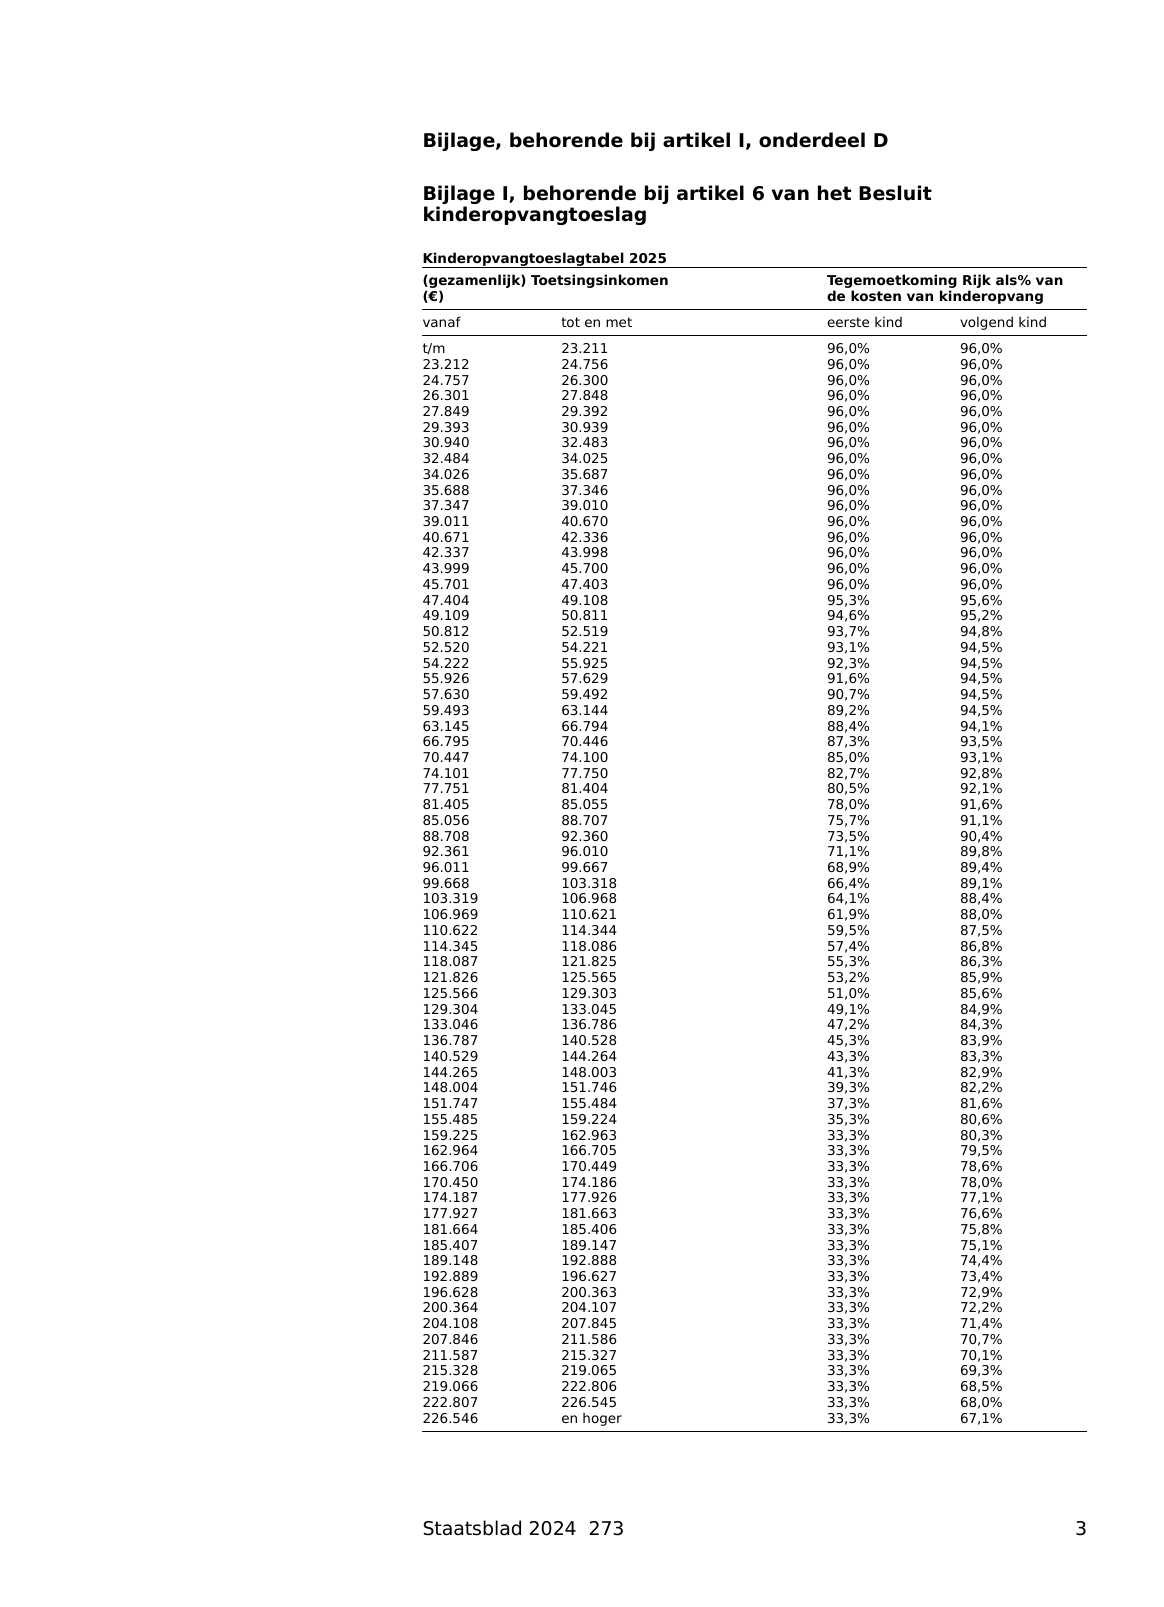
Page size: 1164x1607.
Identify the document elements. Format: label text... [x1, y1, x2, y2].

table_cell 84,3% [954, 1017, 1087, 1033]
table_cell 82,9% [954, 1064, 1087, 1080]
table_cell 35.688 [422, 483, 555, 498]
table_cell volgend kind [954, 310, 1087, 335]
table_cell 219.066 [422, 1379, 555, 1395]
table_cell 29.393 [422, 420, 555, 435]
table_cell 78,6% [954, 1159, 1087, 1174]
table_cell [688, 687, 821, 703]
table_cell 192.889 [422, 1269, 555, 1284]
table_cell en hoger [555, 1410, 821, 1431]
table_cell 33,3% [821, 1300, 954, 1316]
table_cell 96,0% [954, 388, 1087, 404]
table_cell 32.484 [422, 451, 555, 467]
table_cell 68,5% [954, 1379, 1087, 1395]
table_cell 66,4% [821, 876, 954, 891]
table_cell 85,9% [954, 970, 1087, 986]
table_cell 24.757 [422, 372, 555, 388]
table_cell 96,0% [954, 451, 1087, 467]
table_cell 189.147 [555, 1238, 688, 1253]
table_cell 90,4% [954, 829, 1087, 844]
table_cell 72,2% [954, 1300, 1087, 1316]
table_cell 33,3% [821, 1159, 954, 1174]
table_cell [688, 939, 821, 954]
table_cell (gezamenlijk) Toetsingsinkomen (€) [422, 268, 688, 309]
table_cell 66.794 [555, 718, 688, 734]
table_cell 27.848 [555, 388, 688, 404]
table_cell 47,2% [821, 1017, 954, 1033]
table_cell 92.361 [422, 844, 555, 860]
table_cell 91,6% [954, 797, 1087, 813]
table_cell [688, 1159, 821, 1174]
table_cell 69,3% [954, 1363, 1087, 1379]
table_cell 47.403 [555, 577, 688, 592]
table_cell t/m [422, 336, 555, 357]
table_cell 89,4% [954, 860, 1087, 876]
table_cell 74.101 [422, 766, 555, 781]
table_cell 94,1% [954, 718, 1087, 734]
table_cell 129.303 [555, 986, 688, 1001]
table_cell 196.628 [422, 1285, 555, 1300]
table_cell 166.705 [555, 1143, 688, 1159]
table_cell 89,2% [821, 703, 954, 718]
table_cell 63.144 [555, 703, 688, 718]
table_cell 133.046 [422, 1017, 555, 1033]
table_cell [688, 420, 821, 435]
table_cell 159.224 [555, 1112, 688, 1127]
table_cell 52.519 [555, 624, 688, 640]
table_cell 93,1% [954, 750, 1087, 766]
table_cell 70,1% [954, 1348, 1087, 1363]
table_cell 33,3% [821, 1395, 954, 1410]
table_cell [688, 876, 821, 891]
table_cell 159.225 [422, 1127, 555, 1143]
table_cell [688, 844, 821, 860]
table_cell 74.100 [555, 750, 688, 766]
table_cell [688, 1395, 821, 1410]
table_cell 185.406 [555, 1222, 688, 1237]
table_cell 39.010 [555, 498, 688, 514]
table_cell 42.336 [555, 530, 688, 545]
table_cell 33,3% [821, 1238, 954, 1253]
table_cell [688, 545, 821, 561]
table_cell 85,0% [821, 750, 954, 766]
table_cell 207.846 [422, 1332, 555, 1347]
table_cell 96,0% [821, 420, 954, 435]
table_cell 96,0% [821, 483, 954, 498]
table_cell 32.483 [555, 435, 688, 451]
table_cell 166.706 [422, 1159, 555, 1174]
table_cell 68,0% [954, 1395, 1087, 1410]
table_cell 211.586 [555, 1332, 688, 1347]
table_cell 45.700 [555, 561, 688, 577]
table_cell 87,5% [954, 923, 1087, 938]
table_cell 59.493 [422, 703, 555, 718]
table_cell [688, 655, 821, 671]
table_cell 84,9% [954, 1001, 1087, 1017]
table_cell 215.328 [422, 1363, 555, 1379]
table_cell 189.148 [422, 1253, 555, 1269]
table_cell 222.807 [422, 1395, 555, 1410]
table_cell 81.405 [422, 797, 555, 813]
table_cell 49.109 [422, 608, 555, 624]
table_cell [688, 593, 821, 608]
table_cell 155.485 [422, 1112, 555, 1127]
table_cell vanaf [422, 310, 555, 335]
table_cell 96,0% [954, 498, 1087, 514]
table_cell 77,1% [954, 1190, 1087, 1206]
table_cell [688, 718, 821, 734]
table_cell 71,1% [821, 844, 954, 860]
table_cell 129.304 [422, 1001, 555, 1017]
table_cell [688, 1222, 821, 1237]
table_cell 91,6% [821, 671, 954, 687]
table_cell [688, 1285, 821, 1300]
table_cell 94,6% [821, 608, 954, 624]
table_cell 181.663 [555, 1206, 688, 1222]
table_cell 75,8% [954, 1222, 1087, 1237]
table_cell 81.404 [555, 781, 688, 797]
table_cell 226.545 [555, 1395, 688, 1410]
table_cell 96,0% [821, 577, 954, 592]
table_cell 88.708 [422, 829, 555, 844]
table_cell 83,9% [954, 1033, 1087, 1049]
table_cell 78,0% [954, 1175, 1087, 1190]
table_cell 78,0% [821, 797, 954, 813]
table_cell 34.026 [422, 467, 555, 482]
table_cell 93,1% [821, 640, 954, 655]
table_cell 155.484 [555, 1096, 688, 1112]
table_cell [688, 1206, 821, 1222]
subtitle Bijlage I, behorende bij artikel 6 van het Besluit kinderopvangtoeslag [422, 182, 1087, 226]
table_cell 96,0% [954, 420, 1087, 435]
table_cell 23.211 [555, 336, 688, 357]
table_cell 96,0% [954, 357, 1087, 372]
table_cell 96,0% [821, 561, 954, 577]
table_cell 33,3% [821, 1285, 954, 1300]
table_cell 51,0% [821, 986, 954, 1001]
table_cell [688, 1127, 821, 1143]
table_cell 71,4% [954, 1316, 1087, 1332]
table_cell 33,3% [821, 1363, 954, 1379]
table_cell 82,2% [954, 1080, 1087, 1096]
table_cell 94,5% [954, 687, 1087, 703]
table_cell 99.668 [422, 876, 555, 891]
table_cell 204.107 [555, 1300, 688, 1316]
table_cell [688, 1379, 821, 1395]
table_cell 114.344 [555, 923, 688, 938]
table_cell [688, 388, 821, 404]
subtitle Bijlage, behorende bij artikel I, onderdeel D [422, 130, 1087, 152]
table_cell 151.746 [555, 1080, 688, 1096]
table_cell [688, 891, 821, 907]
table_cell 74,4% [954, 1253, 1087, 1269]
table_cell 75,1% [954, 1238, 1087, 1253]
table_cell [688, 986, 821, 1001]
table_cell 99.667 [555, 860, 688, 876]
table_cell 45.701 [422, 577, 555, 592]
table_cell 80,5% [821, 781, 954, 797]
table_cell [688, 268, 821, 309]
table_cell 96.011 [422, 860, 555, 876]
table_cell 94,5% [954, 655, 1087, 671]
table_cell 64,1% [821, 891, 954, 907]
table_cell 43.998 [555, 545, 688, 561]
table_cell 106.968 [555, 891, 688, 907]
table_cell 93,7% [821, 624, 954, 640]
table_cell 92,3% [821, 655, 954, 671]
table_cell 61,9% [821, 907, 954, 923]
table_cell [688, 336, 821, 357]
table_cell 151.747 [422, 1096, 555, 1112]
table_cell 72,9% [954, 1285, 1087, 1300]
table_cell 114.345 [422, 939, 555, 954]
table_cell 55,3% [821, 954, 954, 970]
table_cell 45,3% [821, 1033, 954, 1049]
table_cell 88,4% [954, 891, 1087, 907]
table_cell 96,0% [821, 530, 954, 545]
table_cell 96,0% [821, 451, 954, 467]
table_cell 170.449 [555, 1159, 688, 1174]
table_cell 67,1% [954, 1410, 1087, 1431]
table_cell 106.969 [422, 907, 555, 923]
table_cell [688, 357, 821, 372]
table_cell 96,0% [821, 435, 954, 451]
table_cell 90,7% [821, 687, 954, 703]
table_cell 33,3% [821, 1253, 954, 1269]
table_cell [688, 734, 821, 750]
table_header Kinderopvangtoeslagtabel 2025 [422, 251, 1087, 267]
table_cell [688, 1064, 821, 1080]
table_cell 49.108 [555, 593, 688, 608]
table_cell 66.795 [422, 734, 555, 750]
table_cell 59.492 [555, 687, 688, 703]
table_cell [688, 860, 821, 876]
table_cell [688, 1143, 821, 1159]
table_cell 49,1% [821, 1001, 954, 1017]
table_cell 70.446 [555, 734, 688, 750]
table_cell 40.670 [555, 514, 688, 529]
table_cell 125.565 [555, 970, 688, 986]
table_cell [688, 1363, 821, 1379]
table_cell 87,3% [821, 734, 954, 750]
table_cell 63.145 [422, 718, 555, 734]
table_cell 92.360 [555, 829, 688, 844]
table_cell 86,8% [954, 939, 1087, 954]
table_cell 121.826 [422, 970, 555, 986]
table_cell [688, 561, 821, 577]
table_cell [688, 451, 821, 467]
table_cell 83,3% [954, 1049, 1087, 1064]
table_cell 92,1% [954, 781, 1087, 797]
table_cell [688, 1049, 821, 1064]
table_cell 53,2% [821, 970, 954, 986]
table_cell 30.939 [555, 420, 688, 435]
table_cell 30.940 [422, 435, 555, 451]
table_cell 196.627 [555, 1269, 688, 1284]
table_cell [688, 435, 821, 451]
table_cell 96,0% [954, 435, 1087, 451]
table_cell 96,0% [821, 498, 954, 514]
table_cell 136.786 [555, 1017, 688, 1033]
table_cell 35,3% [821, 1112, 954, 1127]
table_cell 29.392 [555, 404, 688, 419]
table_cell 70,7% [954, 1332, 1087, 1347]
table_cell 85.056 [422, 813, 555, 828]
table_cell 110.621 [555, 907, 688, 923]
table_cell 37,3% [821, 1096, 954, 1112]
table_cell Tegemoetkoming Rijk als% van de kosten van kinderopvang [821, 268, 1087, 309]
table_cell 96.010 [555, 844, 688, 860]
table_cell 80,3% [954, 1127, 1087, 1143]
table_cell 52.520 [422, 640, 555, 655]
table_cell 89,1% [954, 876, 1087, 891]
table_cell 23.212 [422, 357, 555, 372]
table_cell [688, 954, 821, 970]
table_cell 148.003 [555, 1064, 688, 1080]
table_cell [688, 1112, 821, 1127]
table_cell [688, 970, 821, 986]
table_cell [688, 907, 821, 923]
table_cell 148.004 [422, 1080, 555, 1096]
table_cell 144.264 [555, 1049, 688, 1064]
table_cell 96,0% [954, 404, 1087, 419]
table_cell [688, 813, 821, 828]
table_cell 80,6% [954, 1112, 1087, 1127]
table_cell [688, 608, 821, 624]
table_cell 59,5% [821, 923, 954, 938]
table_cell 33,3% [821, 1127, 954, 1143]
table_cell 47.404 [422, 593, 555, 608]
table_cell [688, 498, 821, 514]
table_cell [688, 372, 821, 388]
table_cell 39.011 [422, 514, 555, 529]
table_cell [688, 1080, 821, 1096]
table_cell 57.629 [555, 671, 688, 687]
table_cell 96,0% [954, 577, 1087, 592]
table_cell 110.622 [422, 923, 555, 938]
table_cell 140.528 [555, 1033, 688, 1049]
table_cell 96,0% [821, 388, 954, 404]
table_cell [688, 781, 821, 797]
table_cell 96,0% [821, 545, 954, 561]
table_cell [688, 483, 821, 498]
table_cell 103.318 [555, 876, 688, 891]
table_cell 75,7% [821, 813, 954, 828]
table_cell 144.265 [422, 1064, 555, 1080]
table_cell 96,0% [954, 545, 1087, 561]
table_cell 77.750 [555, 766, 688, 781]
table_cell 215.327 [555, 1348, 688, 1363]
table_cell 192.888 [555, 1253, 688, 1269]
table_cell 96,0% [821, 372, 954, 388]
table_cell 26.301 [422, 388, 555, 404]
table_cell [688, 577, 821, 592]
table_cell [688, 1238, 821, 1253]
table_cell 33,3% [821, 1175, 954, 1190]
table_cell 140.529 [422, 1049, 555, 1064]
table_cell 76,6% [954, 1206, 1087, 1222]
table_cell 96,0% [954, 483, 1087, 498]
table_cell [688, 404, 821, 419]
table_cell 96,0% [821, 336, 954, 357]
table_cell 96,0% [954, 561, 1087, 577]
table_cell 95,3% [821, 593, 954, 608]
table_cell [688, 1253, 821, 1269]
table_cell [688, 1175, 821, 1190]
table_cell [688, 1001, 821, 1017]
table_cell 118.086 [555, 939, 688, 954]
table_cell 96,0% [954, 467, 1087, 482]
table_cell [688, 1190, 821, 1206]
table_cell 33,3% [821, 1206, 954, 1222]
table_cell 81,6% [954, 1096, 1087, 1112]
table_cell 200.364 [422, 1300, 555, 1316]
table_cell [688, 640, 821, 655]
table_cell 33,3% [821, 1348, 954, 1363]
table_cell 96,0% [821, 357, 954, 372]
table_cell [688, 467, 821, 482]
table_cell [688, 1269, 821, 1284]
table_cell 200.363 [555, 1285, 688, 1300]
table_cell 33,3% [821, 1379, 954, 1395]
table_cell 50.811 [555, 608, 688, 624]
table_cell [688, 310, 821, 335]
table_cell 37.347 [422, 498, 555, 514]
table_cell 96,0% [954, 336, 1087, 357]
table_cell 95,6% [954, 593, 1087, 608]
table_cell 33,3% [821, 1316, 954, 1332]
table_cell 85,6% [954, 986, 1087, 1001]
table_cell 96,0% [954, 372, 1087, 388]
table_cell 41,3% [821, 1064, 954, 1080]
table_cell 133.045 [555, 1001, 688, 1017]
table_cell [688, 1332, 821, 1347]
table_cell 92,8% [954, 766, 1087, 781]
table_cell [688, 766, 821, 781]
table_cell 73,4% [954, 1269, 1087, 1284]
table_cell [688, 624, 821, 640]
table_cell 162.963 [555, 1127, 688, 1143]
table_cell [688, 530, 821, 545]
table_cell 226.546 [422, 1410, 555, 1431]
table_cell 73,5% [821, 829, 954, 844]
table_cell 26.300 [555, 372, 688, 388]
table_cell 77.751 [422, 781, 555, 797]
table_cell [688, 1033, 821, 1049]
table_cell [688, 671, 821, 687]
table_cell 70.447 [422, 750, 555, 766]
table_cell 24.756 [555, 357, 688, 372]
table_cell 181.664 [422, 1222, 555, 1237]
table_cell 79,5% [954, 1143, 1087, 1159]
table_cell 55.925 [555, 655, 688, 671]
table_cell tot en met [555, 310, 688, 335]
table_cell [688, 797, 821, 813]
table_cell 174.187 [422, 1190, 555, 1206]
table_cell 211.587 [422, 1348, 555, 1363]
table_cell 88,0% [954, 907, 1087, 923]
table_cell [688, 750, 821, 766]
table_cell 57.630 [422, 687, 555, 703]
table_cell 88,4% [821, 718, 954, 734]
table_cell 118.087 [422, 954, 555, 970]
table_cell 222.806 [555, 1379, 688, 1395]
table_cell 35.687 [555, 467, 688, 482]
table_cell 94,5% [954, 640, 1087, 655]
table_cell 40.671 [422, 530, 555, 545]
table_cell 103.319 [422, 891, 555, 907]
table_cell 86,3% [954, 954, 1087, 970]
table_cell 43,3% [821, 1049, 954, 1064]
table_cell [688, 829, 821, 844]
table_cell [688, 1316, 821, 1332]
table_cell eerste kind [821, 310, 954, 335]
table_cell 89,8% [954, 844, 1087, 860]
table_cell 136.787 [422, 1033, 555, 1049]
table_cell 94,5% [954, 703, 1087, 718]
table_cell 54.221 [555, 640, 688, 655]
table_cell 94,8% [954, 624, 1087, 640]
table_cell 219.065 [555, 1363, 688, 1379]
table_cell 94,5% [954, 671, 1087, 687]
table_cell 85.055 [555, 797, 688, 813]
table_cell 125.566 [422, 986, 555, 1001]
table_cell [688, 703, 821, 718]
table_cell 43.999 [422, 561, 555, 577]
table_cell [688, 514, 821, 529]
table_cell 57,4% [821, 939, 954, 954]
table_cell 33,3% [821, 1143, 954, 1159]
table_cell 96,0% [821, 514, 954, 529]
table_cell 177.926 [555, 1190, 688, 1206]
table_cell [688, 923, 821, 938]
table_cell 174.186 [555, 1175, 688, 1190]
table_cell 50.812 [422, 624, 555, 640]
table_cell 207.845 [555, 1316, 688, 1332]
table_cell 162.964 [422, 1143, 555, 1159]
table_cell [688, 1348, 821, 1363]
table_cell 54.222 [422, 655, 555, 671]
table_cell 34.025 [555, 451, 688, 467]
table_cell [688, 1096, 821, 1112]
table_cell 88.707 [555, 813, 688, 828]
table_cell 33,3% [821, 1222, 954, 1237]
table_cell 33,3% [821, 1410, 954, 1431]
table_cell 33,3% [821, 1332, 954, 1347]
table_cell 42.337 [422, 545, 555, 561]
table_cell 39,3% [821, 1080, 954, 1096]
table_cell 177.927 [422, 1206, 555, 1222]
table_cell 96,0% [954, 530, 1087, 545]
table_cell [688, 1300, 821, 1316]
table_cell 33,3% [821, 1190, 954, 1206]
table_cell 91,1% [954, 813, 1087, 828]
table_cell 33,3% [821, 1269, 954, 1284]
table_cell 96,0% [954, 514, 1087, 529]
table_cell 93,5% [954, 734, 1087, 750]
table_cell 185.407 [422, 1238, 555, 1253]
table_cell [688, 1017, 821, 1033]
table_cell 55.926 [422, 671, 555, 687]
table_cell 37.346 [555, 483, 688, 498]
table_cell 204.108 [422, 1316, 555, 1332]
table_cell 68,9% [821, 860, 954, 876]
table_cell 96,0% [821, 467, 954, 482]
table_cell 95,2% [954, 608, 1087, 624]
table_cell 96,0% [821, 404, 954, 419]
table_cell 121.825 [555, 954, 688, 970]
table_cell 82,7% [821, 766, 954, 781]
table_cell 170.450 [422, 1175, 555, 1190]
table_cell 27.849 [422, 404, 555, 419]
